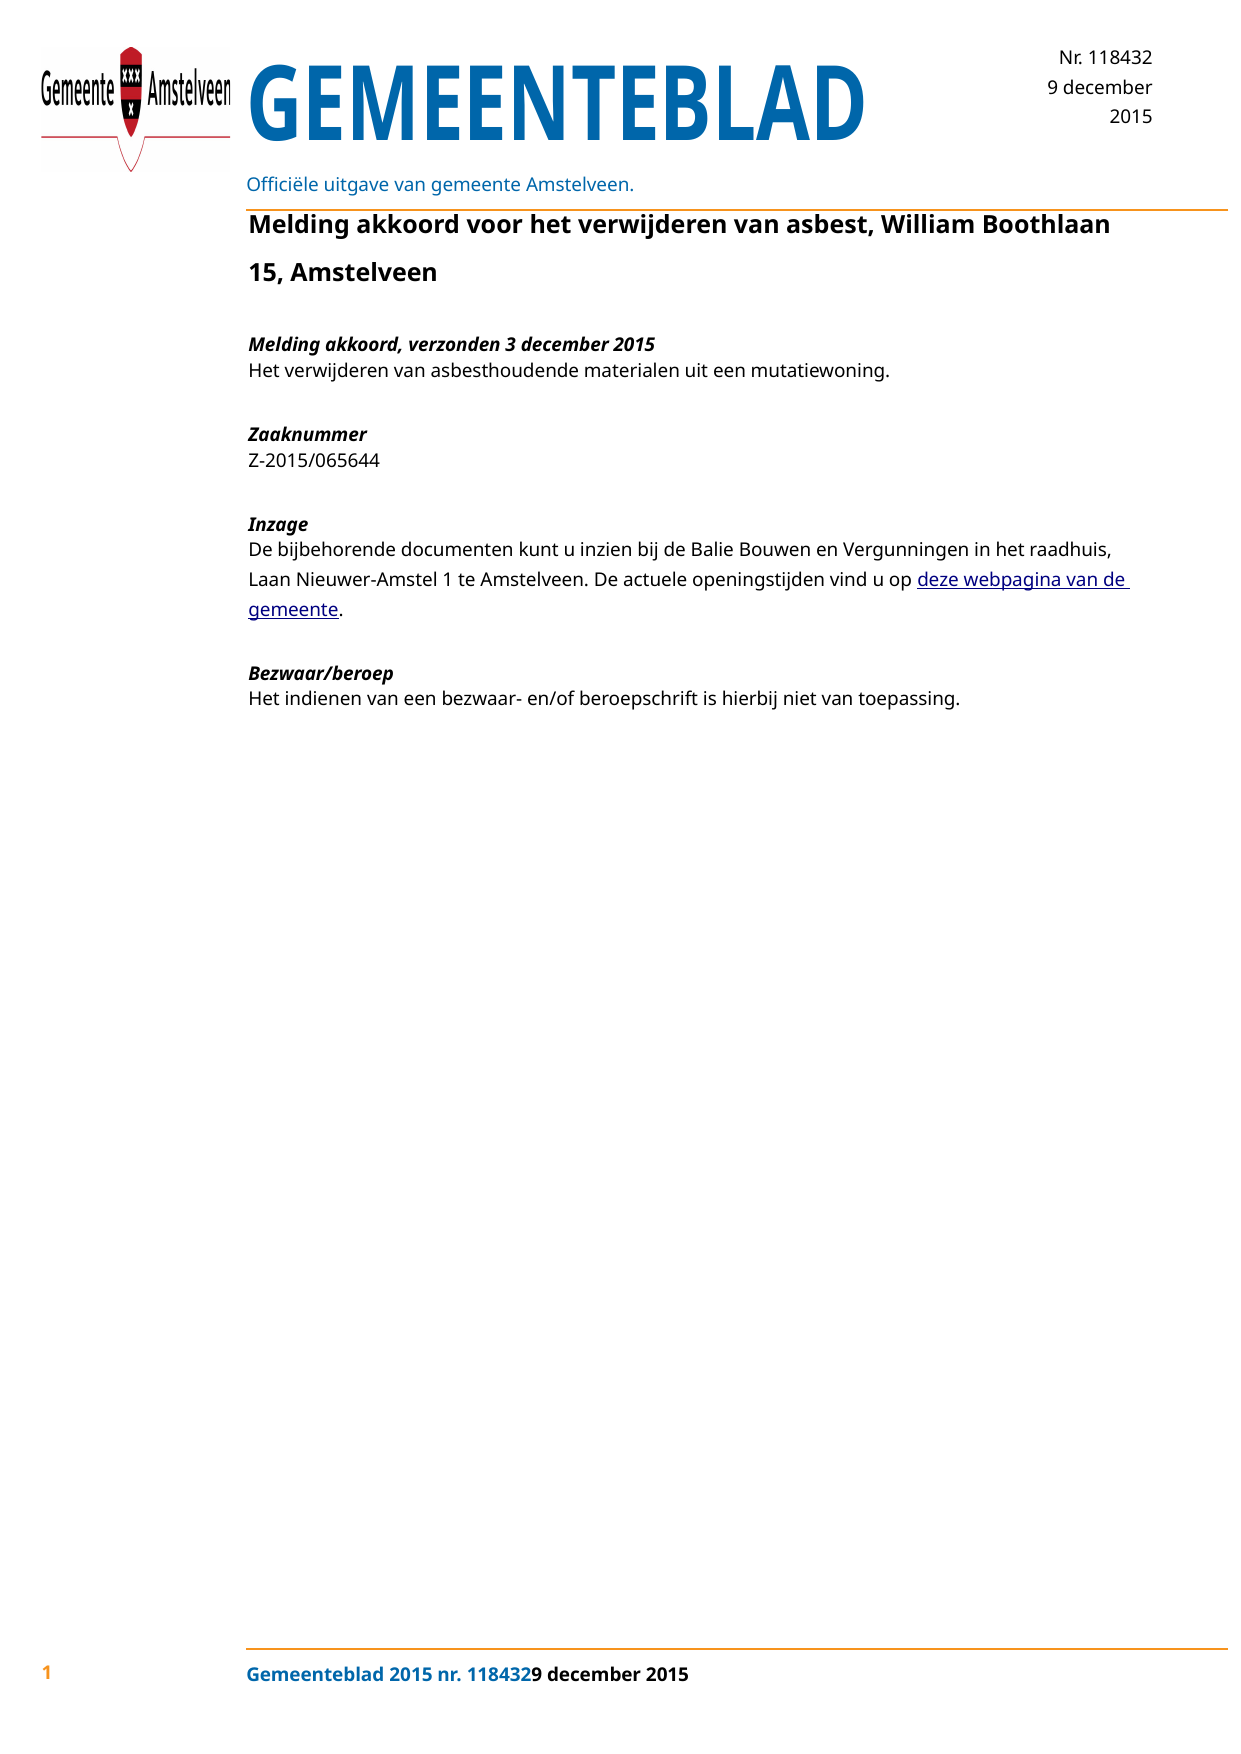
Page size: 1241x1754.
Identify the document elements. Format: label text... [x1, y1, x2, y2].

text Inzage [248, 511, 1152, 537]
text Zaaknummer [248, 421, 1152, 447]
text Bezwaar/beroep [248, 660, 1152, 685]
text De bijbehorende documenten kunt u inzien bij de Balie Bouwen en Vergunningen in het raadhuis, Laan Nieuwer-Amstel 1 te Amstelveen. De actuele openingstijden vind u op deze webpagina van de gemeente. [248, 537, 1152, 621]
text Melding akkoord, verzonden 3 december 2015 [248, 331, 1152, 357]
picture [41, 47, 231, 172]
text Het indienen van een bezwaar- en/of beroepschrift is hierbij niet van toepassing. [248, 685, 1152, 711]
text Het verwijderen van asbesthoudende materialen uit een mutatiewoning. [248, 357, 1152, 383]
text Melding akkoord voor het verwijderen van asbest, William Boothlaan 15, Amstelveen [248, 211, 1152, 288]
text Z-2015/065644 [248, 447, 1152, 473]
